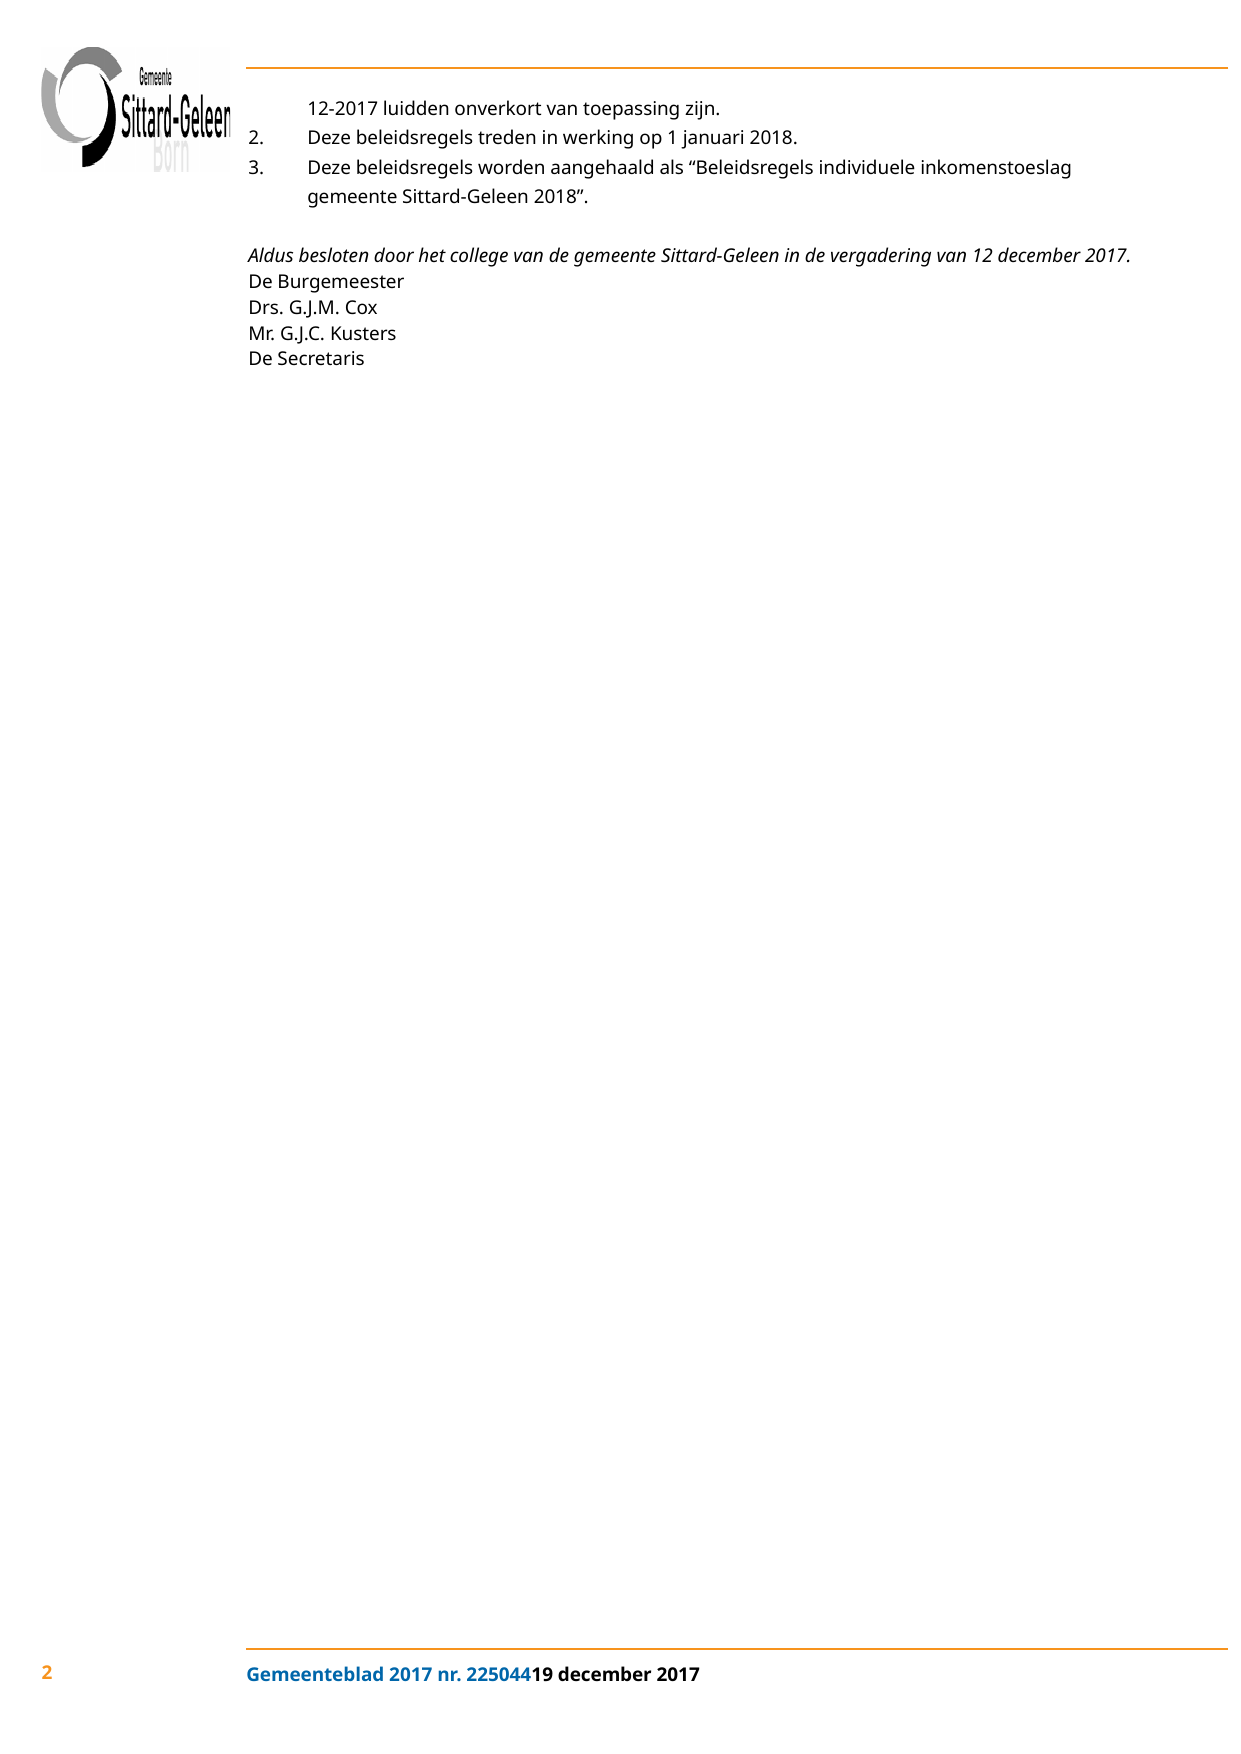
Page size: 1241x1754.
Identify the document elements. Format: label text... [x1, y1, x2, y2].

list Deze beleidsregels worden aangehaald als “Beleidsregels individuele inkomenstoeslag gemeente Sittard-Geleen 2018”. [248, 154, 1152, 209]
picture [41, 47, 231, 172]
list 12-2017 luidden onverkort van toepassing zijn. [248, 95, 1152, 121]
list Deze beleidsregels treden in werking op 1 januari 2018. [248, 124, 1152, 150]
text De Secretaris [248, 346, 1152, 371]
text Aldus besloten door het college van de gemeente Sittard-Geleen in de vergadering van 12 december 2017. [248, 243, 1152, 268]
text Drs. G.J.M. Cox [248, 294, 1152, 320]
text Mr. G.J.C. Kusters [248, 320, 1152, 346]
text De Burgemeester [248, 268, 1152, 294]
